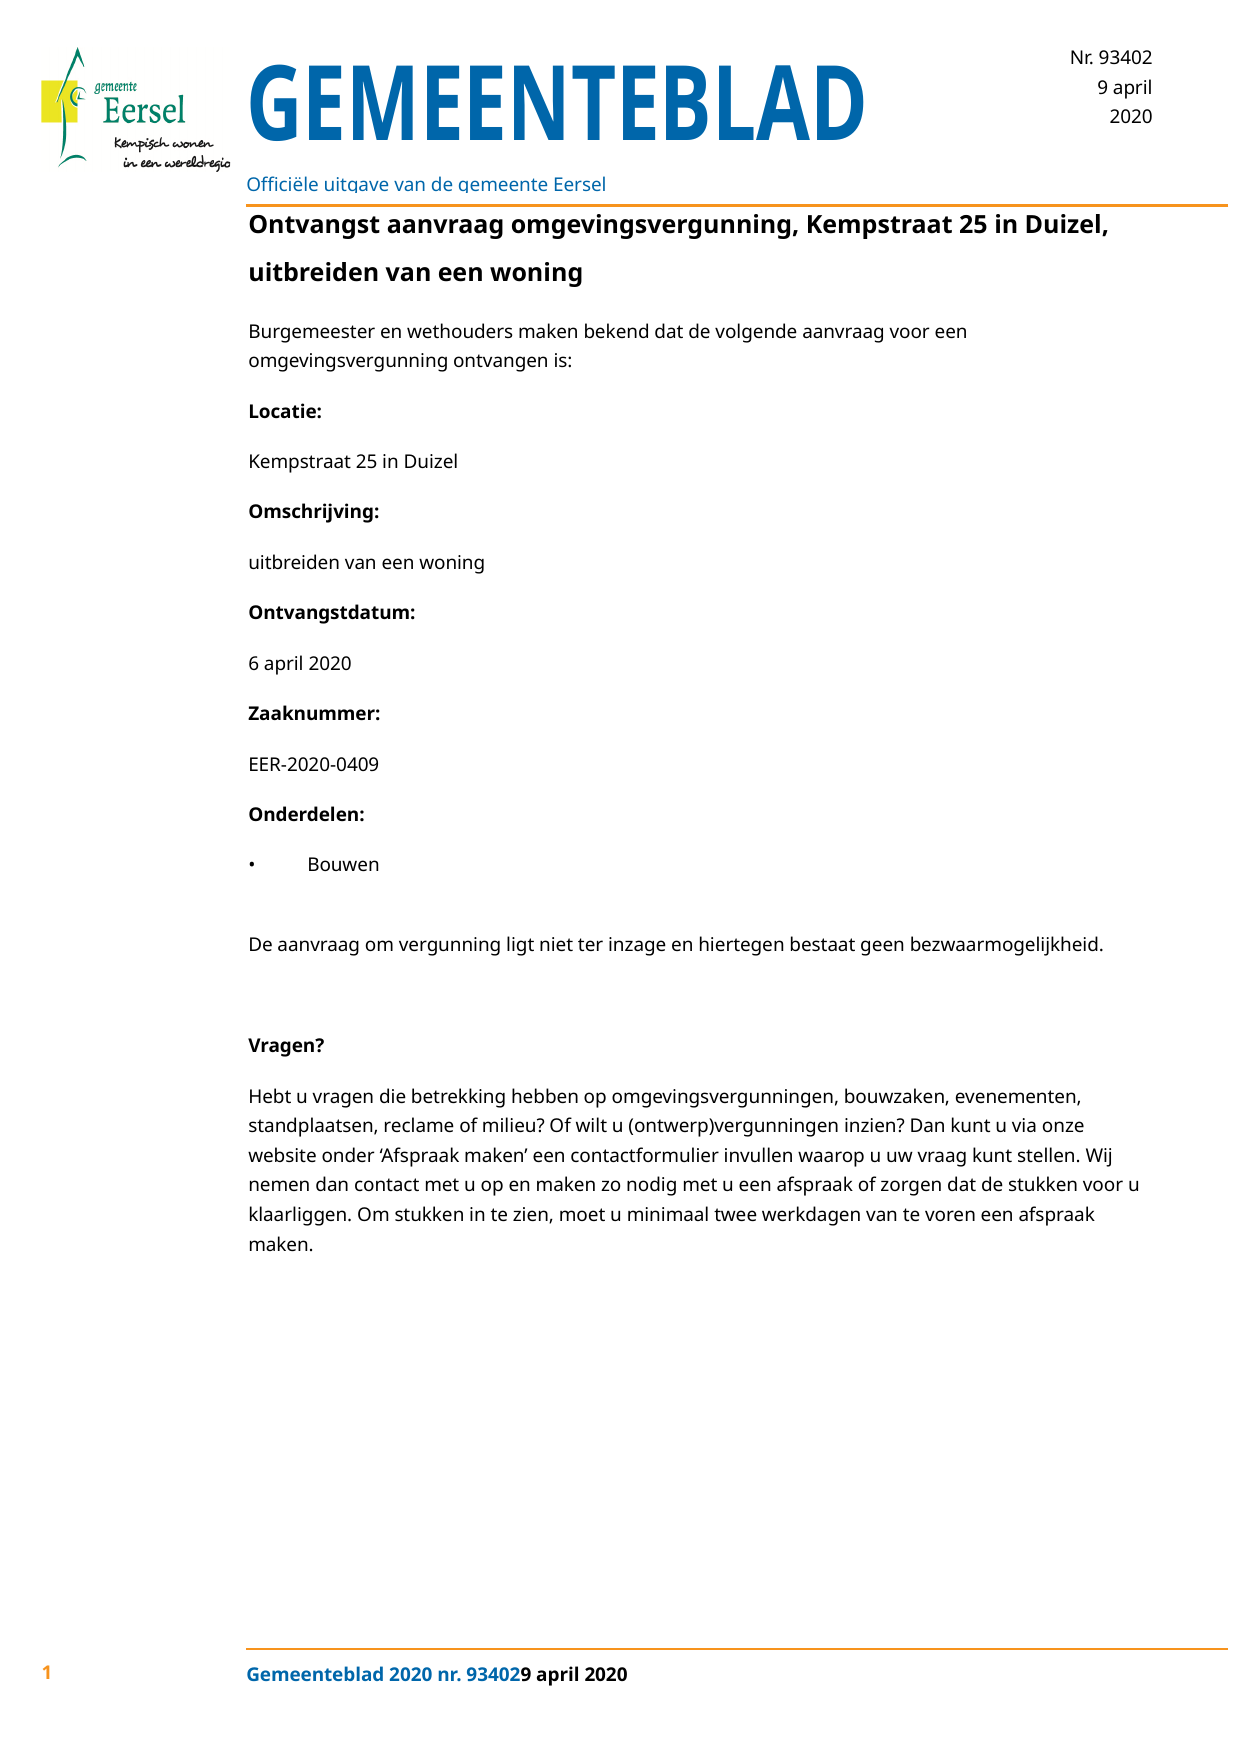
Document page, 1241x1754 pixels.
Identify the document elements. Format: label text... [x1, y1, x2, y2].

text uitbreiden van een woning [248, 549, 1152, 575]
text Omschrijving: [248, 499, 1152, 524]
text De aanvraag om vergunning ligt niet ter inzage en hiertegen bestaat geen bezwaarmogelijkheid. [248, 932, 1152, 957]
text Ontvangst aanvraag omgevingsvergunning, Kempstraat 25 in Duizel, uitbreiden van een woning [248, 207, 1152, 288]
text 6 april 2020 [248, 650, 1152, 676]
list Bouwen [248, 852, 1152, 877]
text Vragen? [248, 1032, 1152, 1058]
text Kempstraat 25 in Duizel [248, 448, 1152, 474]
text Burgemeester en wethouders maken bekend dat de volgende aanvraag voor een omgevingsvergunning ontvangen is: [248, 318, 1152, 373]
text Hebt u vragen die betrekking hebben op omgevingsvergunningen, bouwzaken, evenementen, standplaatsen, reclame of milieu? Of wilt u (ontwerp)vergunningen inzien? Dan kunt u via onze website onder ‘Afspraak maken’ een contactformulier invullen waarop u uw vraag kunt stellen. Wij nemen dan contact met u op en maken zo nodig met u een afspraak of zorgen dat de stukken voor u klaarliggen. Om stukken in te zien, moet u minimaal twee werkdagen van te voren een afspraak maken. [248, 1083, 1152, 1257]
text Ontvangstdatum: [248, 599, 1152, 625]
text Onderdelen: [248, 801, 1152, 827]
text Locatie: [248, 398, 1152, 424]
text Zaaknummer: [248, 700, 1152, 726]
picture [41, 47, 231, 172]
text EER-2020-0409 [248, 751, 1152, 777]
